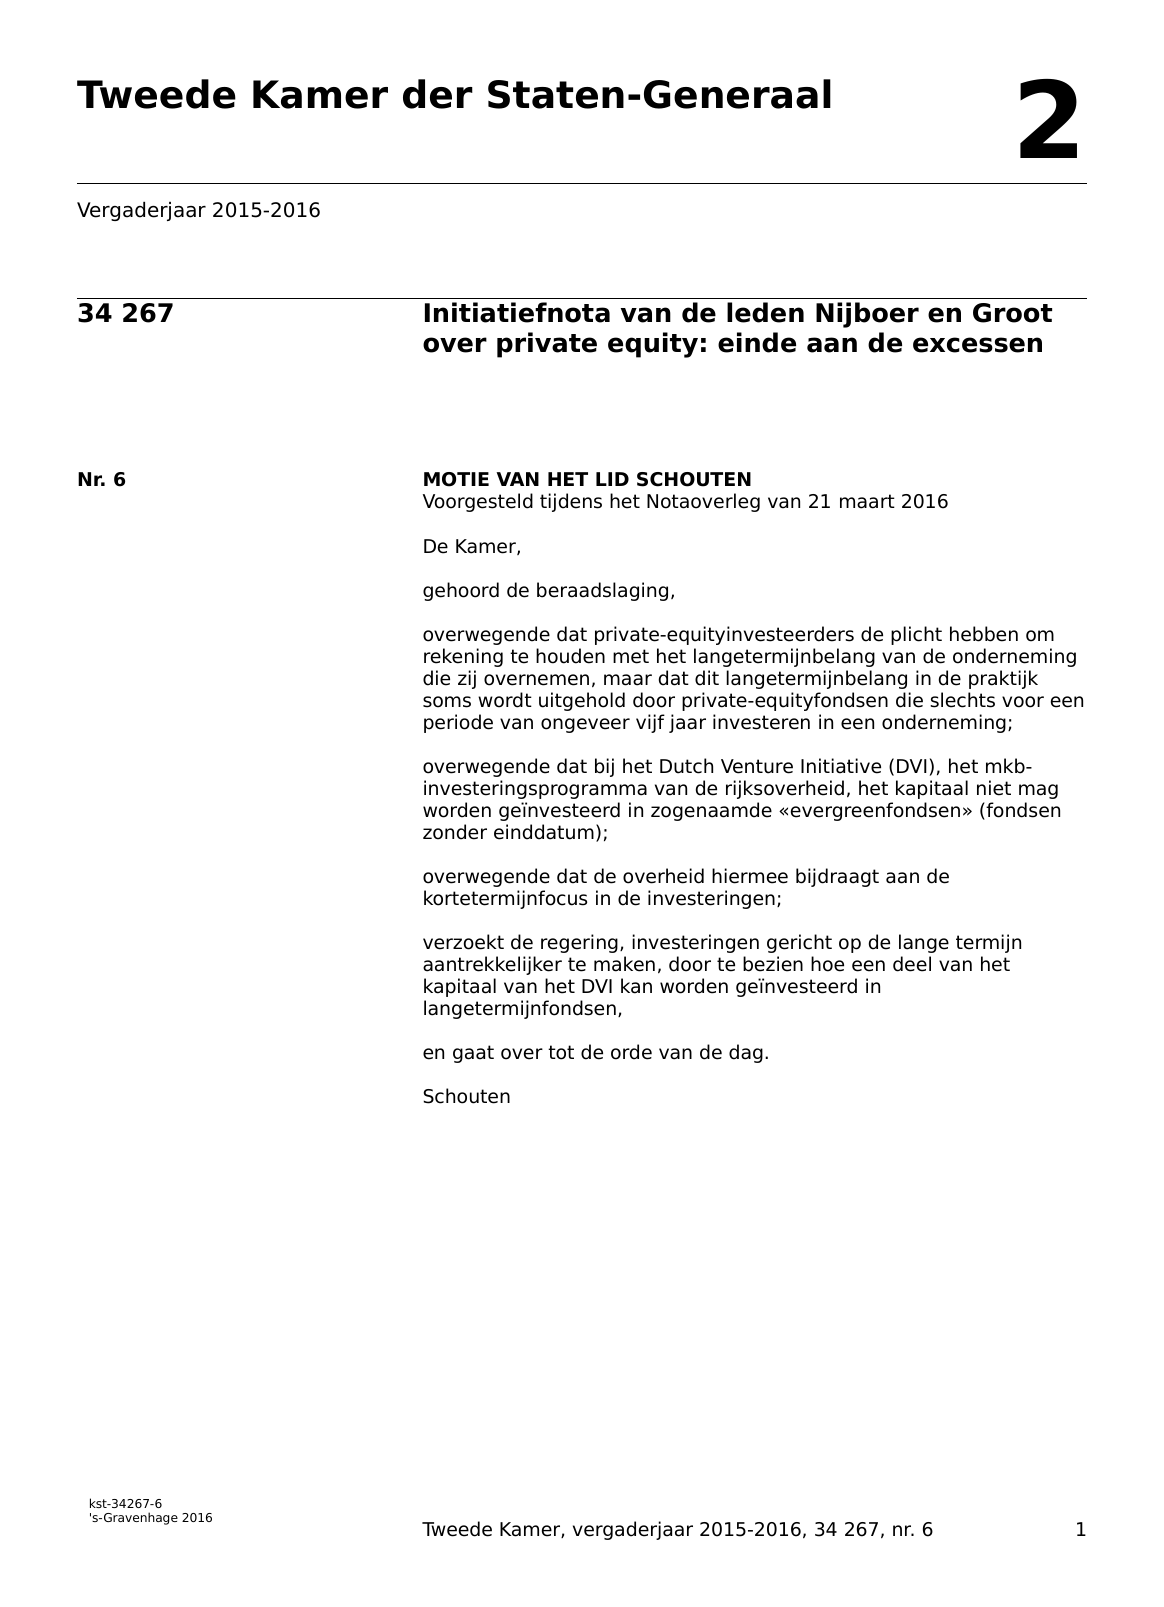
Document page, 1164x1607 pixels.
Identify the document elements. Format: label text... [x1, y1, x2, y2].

text De Kamer, [422, 536, 1087, 557]
table_header 2 [886, 59, 1087, 183]
text 's-Gravenhage 2016 [88, 1511, 323, 1525]
text verzoekt de regering, investeringen gericht op de lange termijn aantrekkelijker te maken, door te bezien hoe een deel van het kapitaal van het DVI kan worden geïnvesteerd in langetermijnfondsen, [422, 932, 1087, 1020]
text en gaat over tot de orde van de dag. [422, 1042, 1087, 1064]
text Schouten [422, 1086, 1087, 1108]
text overwegende dat bij het Dutch Venture Initiative (DVI), het mkb-investeringsprogramma van de rijksoverheid, het kapitaal niet mag worden geïnvesteerd in zogenaamde «evergreenfondsen» (fondsen zonder einddatum); [422, 756, 1087, 844]
text overwegende dat private-equityinvesteerders de plicht hebben om rekening te houden met het langetermijnbelang van de onderneming die zij overnemen, maar dat dit langetermijnbelang in de praktijk soms wordt uitgehold door private-equityfondsen die slechts voor een periode van ongeveer vijf jaar investeren in een onderneming; [422, 624, 1087, 734]
table_cell Vergaderjaar 2015-2016 [77, 184, 1087, 298]
subtitle 34 267 Initiatiefnota van de leden Nijboer en Groot over private equity: einde aan de excessen [77, 299, 1087, 358]
text kst-34267-6 [88, 1497, 323, 1511]
text Voorgesteld tijdens het Notaoverleg van 21 maart 2016 [422, 491, 1087, 513]
text overwegende dat de overheid hiermee bijdraagt aan de kortetermijnfocus in de investeringen; [422, 866, 1087, 910]
text gehoord de beraadslaging, [422, 580, 1087, 602]
table_header Tweede Kamer der Staten-Generaal [77, 59, 886, 183]
subtitle Nr. 6 MOTIE VAN HET LID SCHOUTEN [77, 469, 1087, 491]
